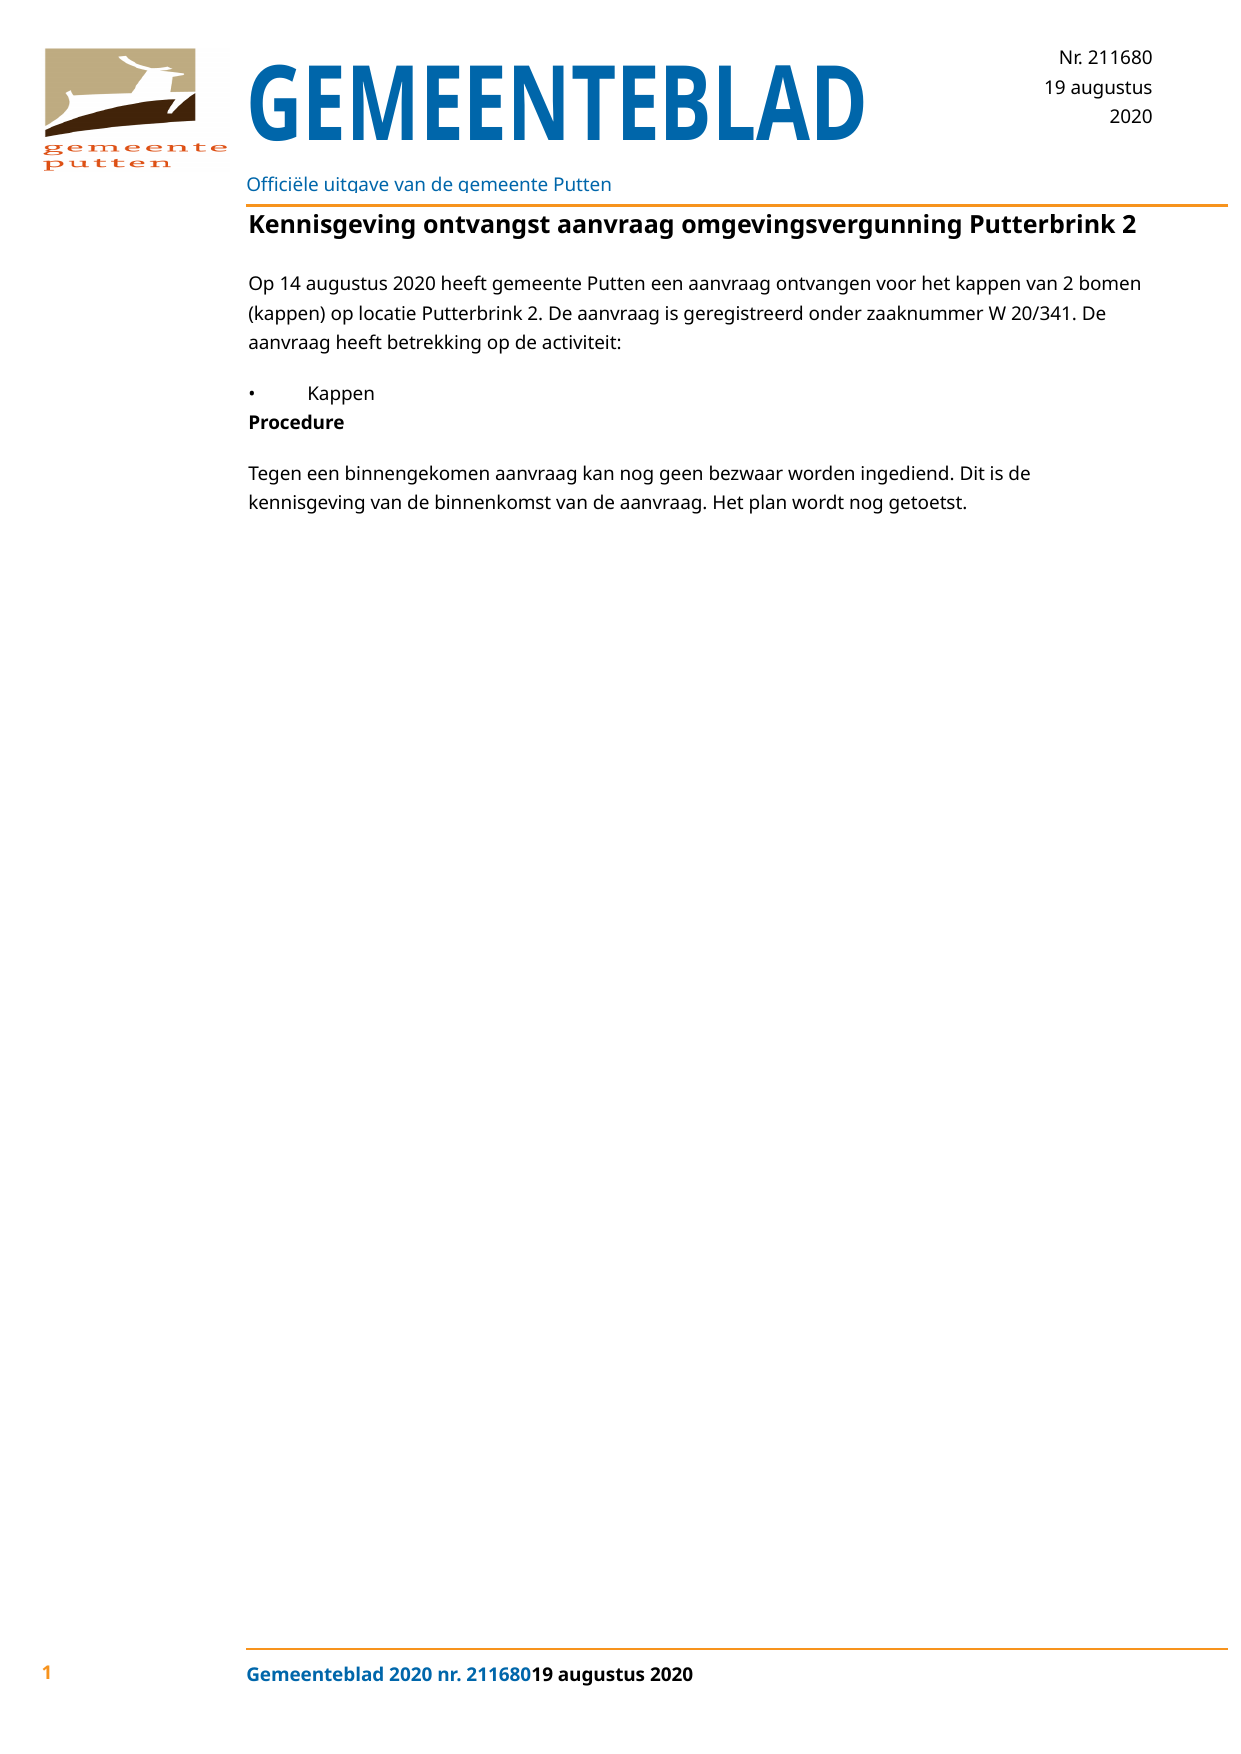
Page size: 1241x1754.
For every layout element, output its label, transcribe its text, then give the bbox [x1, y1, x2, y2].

text Kennisgeving ontvangst aanvraag omgevingsvergunning Putterbrink 2 [248, 207, 1152, 241]
list Kappen [248, 380, 1152, 406]
text Tegen een binnengekomen aanvraag kan nog geen bezwaar worden ingediend. Dit is de kennisgeving van de binnenkomst van de aanvraag. Het plan wordt nog getoetst. [248, 460, 1152, 515]
text Op 14 augustus 2020 heeft gemeente Putten een aanvraag ontvangen voor het kappen van 2 bomen (kappen) op locatie Putterbrink 2. De aanvraag is geregistreerd onder zaaknummer W 20/341. De aanvraag heeft betrekking op de activiteit: [248, 270, 1152, 355]
text Procedure [248, 409, 1152, 435]
picture [41, 47, 231, 172]
